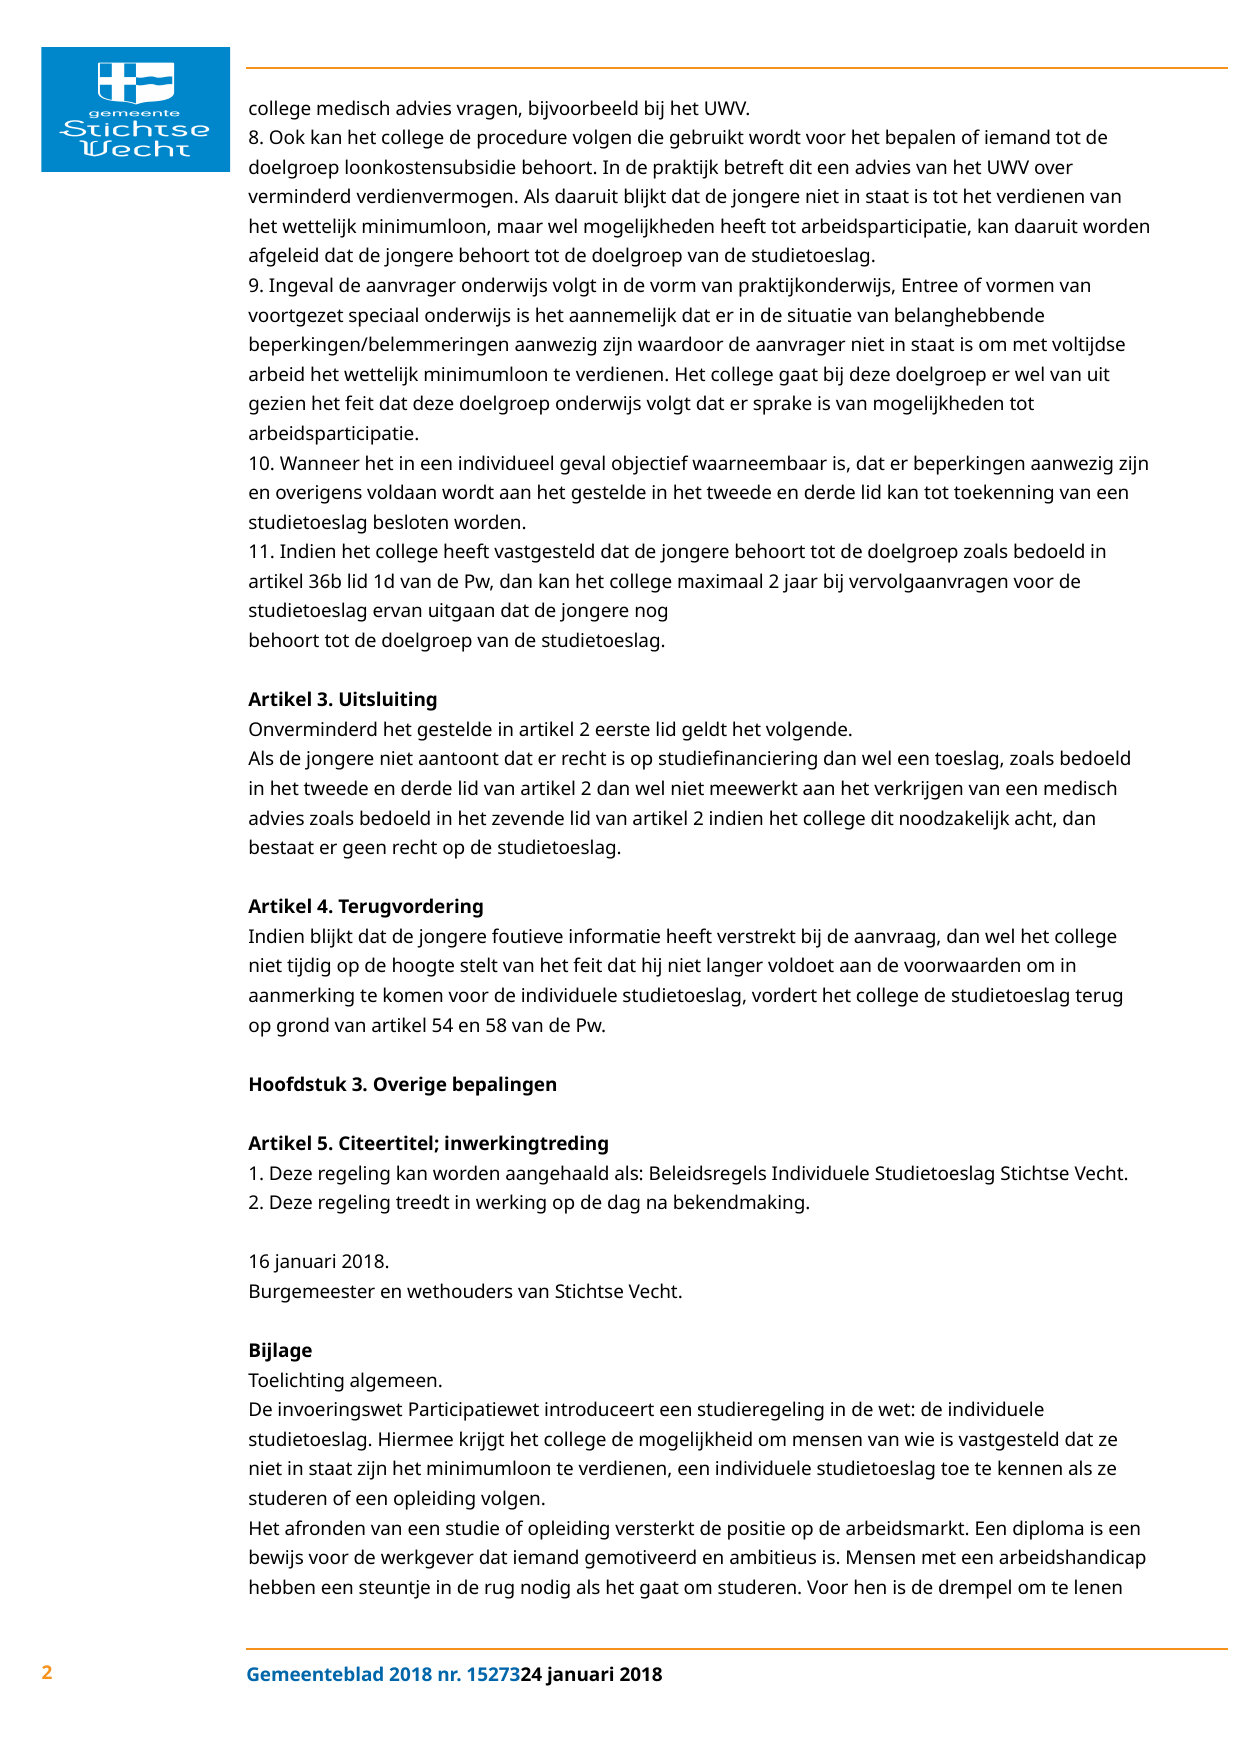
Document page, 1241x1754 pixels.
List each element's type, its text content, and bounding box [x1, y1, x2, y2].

text Als de jongere niet aantoont dat er recht is op studiefinanciering dan wel een toeslag, zoals bedoeld in het tweede en derde lid van artikel 2 dan wel niet meewerkt aan het verkrijgen van een medisch advies zoals bedoeld in het zevende lid van artikel 2 indien het college dit noodzakelijk acht, dan bestaat er geen recht op de studietoeslag. [248, 746, 1152, 860]
text Onverminderd het gestelde in artikel 2 eerste lid geldt het volgende. [248, 716, 1152, 742]
text 16 januari 2018. [248, 1248, 1152, 1274]
picture [137, 63, 174, 103]
text 1. Deze regeling kan worden aangehaald als: Beleidsregels Individuele Studietoeslag Stichtse Vecht. [248, 1160, 1152, 1186]
text Bijlage [248, 1337, 1152, 1363]
text 11. Indien het college heeft vastgesteld dat de jongere behoort tot de doelgroep zoals bedoeld in artikel 36b lid 1d van de Pw, dan kan het college maximaal 2 jaar bij vervolgaanvragen voor de studietoeslag ervan uitgaan dat de jongere nog [248, 538, 1152, 623]
text Indien blijkt dat de jongere foutieve informatie heeft verstrekt bij de aanvraag, dan wel het college niet tijdig op de hoogte stelt van het feit dat hij niet langer voldoet aan de voorwaarden om in aanmerking te komen voor de individuele studietoeslag, vordert het college de studietoeslag terug op grond van artikel 54 en 58 van de Pw. [248, 923, 1152, 1038]
text 2. Deze regeling treedt in werking op de dag na bekendmaking. [248, 1189, 1152, 1215]
text Het afronden van een studie of opleiding versterkt de positie op de arbeidsmarkt. Een diploma is een bewijs voor de werkgever dat iemand gemotiveerd en ambitieus is. Mensen met een arbeidshandicap hebben een steuntje in de rug nodig als het gaat om studeren. Voor hen is de drempel om te lenen [248, 1515, 1152, 1600]
text 8. Ook kan het college de procedure volgen die gebruikt wordt voor het bepalen of iemand tot de doelgroep loonkostensubsidie behoort. In de praktijk betreft dit een advies van het UWV over verminderd verdienvermogen. Als daaruit blijkt dat de jongere niet in staat is tot het verdienen van het wettelijk minimumloon, maar wel mogelijkheden heeft tot arbeidsparticipatie, kan daaruit worden afgeleid dat de jongere behoort tot de doelgroep van de studietoeslag. [248, 124, 1152, 268]
text Burgemeester en wethouders van Stichtse Vecht. [248, 1278, 1152, 1304]
text De invoeringswet Participatiewet introduceert een studieregeling in de wet: de individuele studietoeslag. Hiermee krijgt het college de mogelijkheid om mensen van wie is vastgesteld dat ze niet in staat zijn het minimumloon te verdienen, een individuele studietoeslag toe te kennen als ze studeren of een opleiding volgen. [248, 1396, 1152, 1511]
text college medisch advies vragen, bijvoorbeeld bij het UWV. [248, 95, 1152, 121]
text behoort tot de doelgroep van de studietoeslag. [248, 627, 1152, 653]
text Artikel 4. Terugvordering [248, 893, 1152, 919]
text Artikel 5. Citeertitel; inwerkingtreding [248, 1130, 1152, 1156]
text Toelichting algemeen. [248, 1367, 1152, 1393]
text Artikel 3. Uitsluiting [248, 686, 1152, 712]
text Hoofdstuk 3. Overige bepalingen [248, 1071, 1152, 1097]
picture [99, 63, 135, 101]
text 10. Wanneer het in een individueel geval objectief waarneembaar is, dat er beperkingen aanwezig zijn en overigens voldaan wordt aan het gestelde in het tweede en derde lid kan tot toekenning van een studietoeslag besloten worden. [248, 450, 1152, 535]
text 9. Ingeval de aanvrager onderwijs volgt in de vorm van praktijkonderwijs, Entree of vormen van voortgezet speciaal onderwijs is het aannemelijk dat er in de situatie van belanghebbende beperkingen/belemmeringen aanwezig zijn waardoor de aanvrager niet in staat is om met voltijdse arbeid het wettelijk minimumloon te verdienen. Het college gaat bij deze doelgroep er wel van uit gezien het feit dat deze doelgroep onderwijs volgt dat er sprake is van mogelijkheden tot arbeidsparticipatie. [248, 272, 1152, 446]
